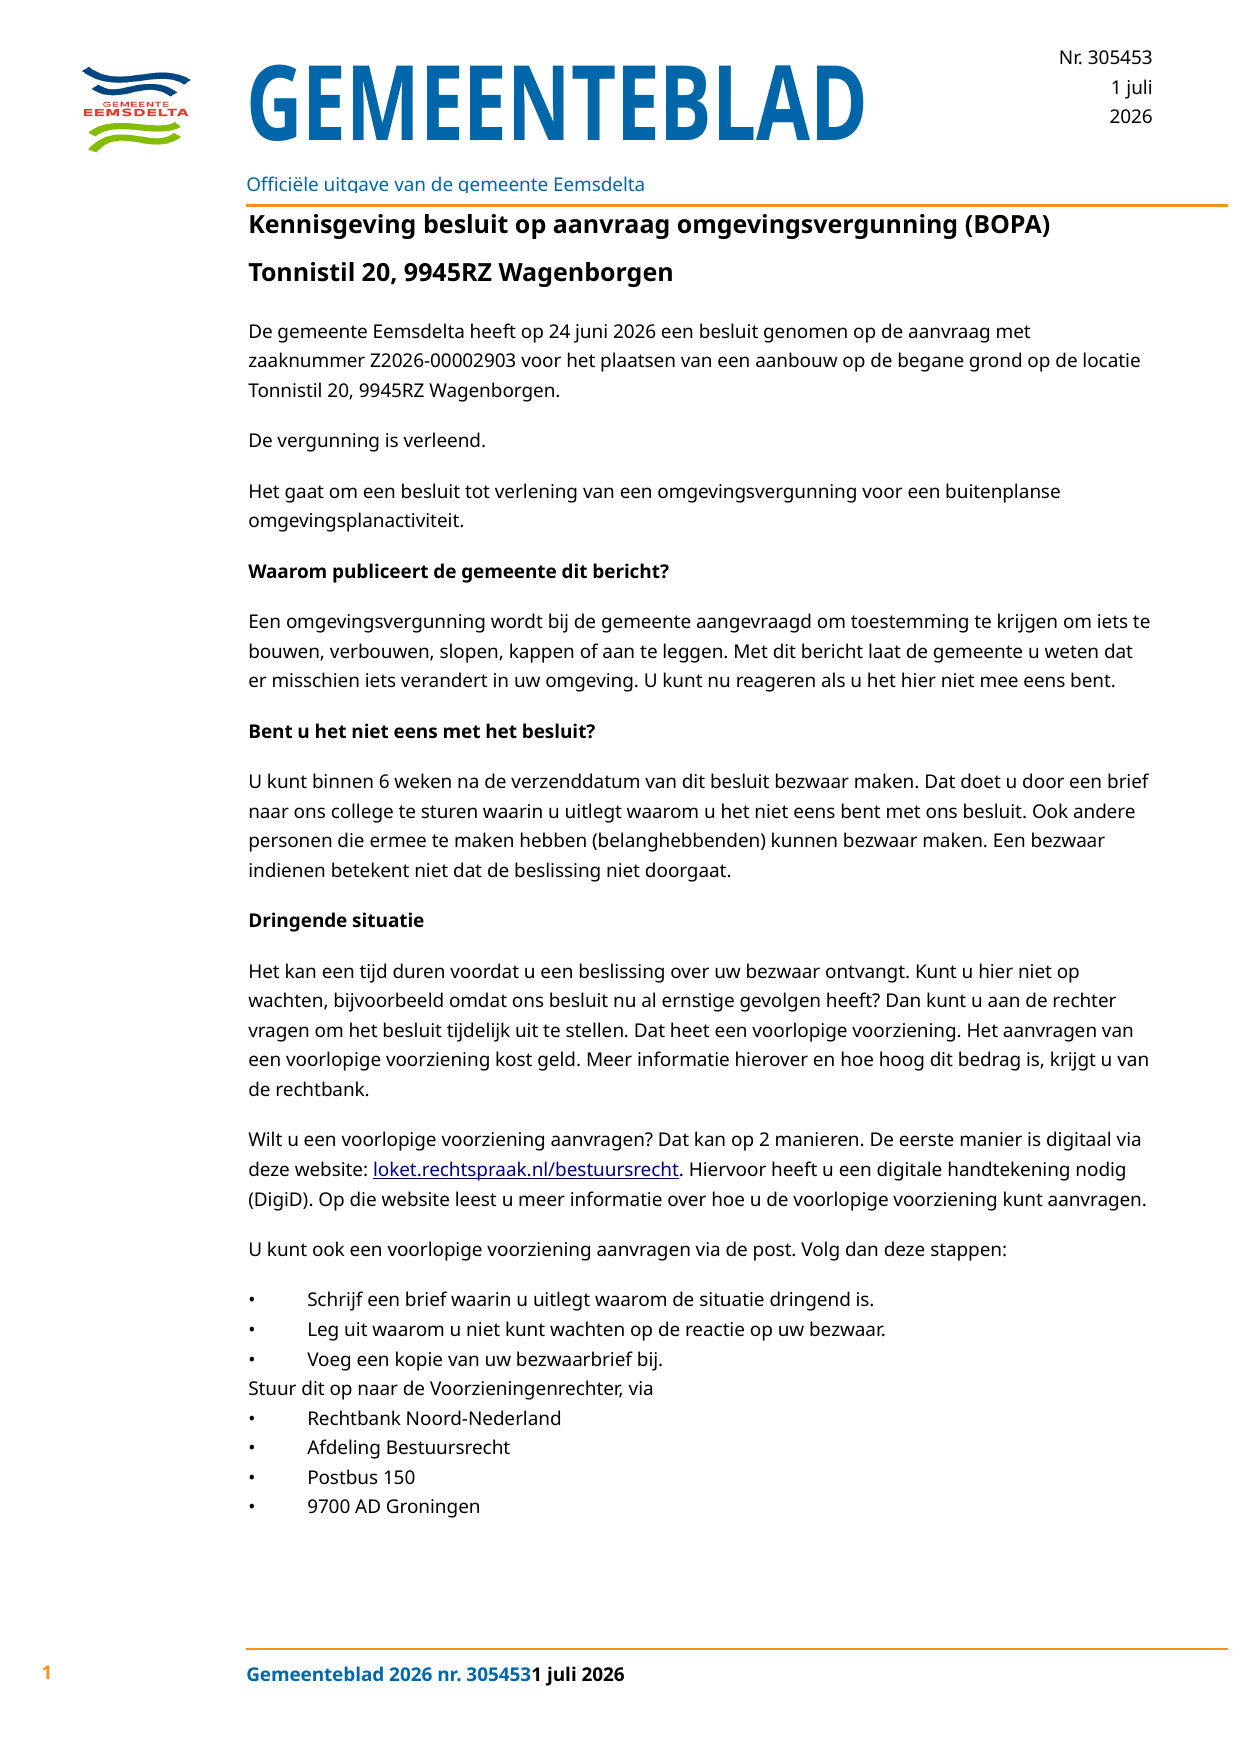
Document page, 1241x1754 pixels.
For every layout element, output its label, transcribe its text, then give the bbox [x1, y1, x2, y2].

text Het gaat om een besluit tot verlening van een omgevingsvergunning voor een buitenplanse omgevingsplanactiviteit. [248, 478, 1152, 533]
text U kunt binnen 6 weken na de verzenddatum van dit besluit bezwaar maken. Dat doet u door een brief naar ons college te sturen waarin u uitlegt waarom u het niet eens bent met ons besluit. Ook andere personen die ermee te maken hebben (belanghebbenden) kunnen bezwaar maken. Een bezwaar indienen betekent niet dat de beslissing niet doorgaat. [248, 768, 1152, 883]
text De vergunning is verleend. [248, 427, 1152, 453]
text Wilt u een voorlopige voorziening aanvragen? Dat kan op 2 manieren. De eerste manier is digitaal via deze website: loket.rechtspraak.nl/bestuursrecht. Hiervoor heeft u een digitale handtekening nodig (DigiD). Op die website leest u meer informatie over hoe u de voorlopige voorziening kunt aanvragen. [248, 1127, 1152, 1212]
list Leg uit waarom u niet kunt wachten op de reactie op uw bezwaar. [248, 1316, 1152, 1342]
text U kunt ook een voorlopige voorziening aanvragen via de post. Volg dan deze stappen: [248, 1236, 1152, 1262]
text Kennisgeving besluit op aanvraag omgevingsvergunning (BOPA) Tonnistil 20, 9945RZ Wagenborgen [248, 207, 1152, 288]
text Een omgevingsvergunning wordt bij de gemeente aangevraagd om toestemming te krijgen om iets te bouwen, verbouwen, slopen, kappen of aan te leggen. Met dit bericht laat de gemeente u weten dat er misschien iets verandert in uw omgeving. U kunt nu reageren als u het hier niet mee eens bent. [248, 608, 1152, 693]
text Het kan een tijd duren voordat u een beslissing over uw bezwaar ontvangt. Kunt u hier niet op wachten, bijvoorbeeld omdat ons besluit nu al ernstige gevolgen heeft? Dan kunt u aan de rechter vragen om het besluit tijdelijk uit te stellen. Dat heet een voorlopige voorziening. Het aanvragen van een voorlopige voorziening kost geld. Meer informatie hierover en hoe hoog dit bedrag is, krijgt u van de rechtbank. [248, 958, 1152, 1102]
text Bent u het niet eens met het besluit? [248, 718, 1152, 744]
list Rechtbank Noord-Nederland [248, 1405, 1152, 1431]
picture [41, 47, 231, 172]
list 9700 AD Groningen [248, 1494, 1152, 1519]
text Waarom publiceert de gemeente dit bericht? [248, 558, 1152, 584]
text De gemeente Eemsdelta heeft op 24 juni 2026 een besluit genomen op de aanvraag met zaaknummer Z2026-00002903 voor het plaatsen van een aanbouw op de begane grond op de locatie Tonnistil 20, 9945RZ Wagenborgen. [248, 318, 1152, 403]
text Dringende situatie [248, 907, 1152, 933]
list Voeg een kopie van uw bezwaarbrief bij. [248, 1346, 1152, 1372]
text Stuur dit op naar de Voorzieningenrechter, via [248, 1375, 1152, 1401]
list Schrijf een brief waarin u uitlegt waarom de situatie dringend is. [248, 1287, 1152, 1312]
list Afdeling Bestuursrecht [248, 1434, 1152, 1460]
list Postbus 150 [248, 1464, 1152, 1490]
